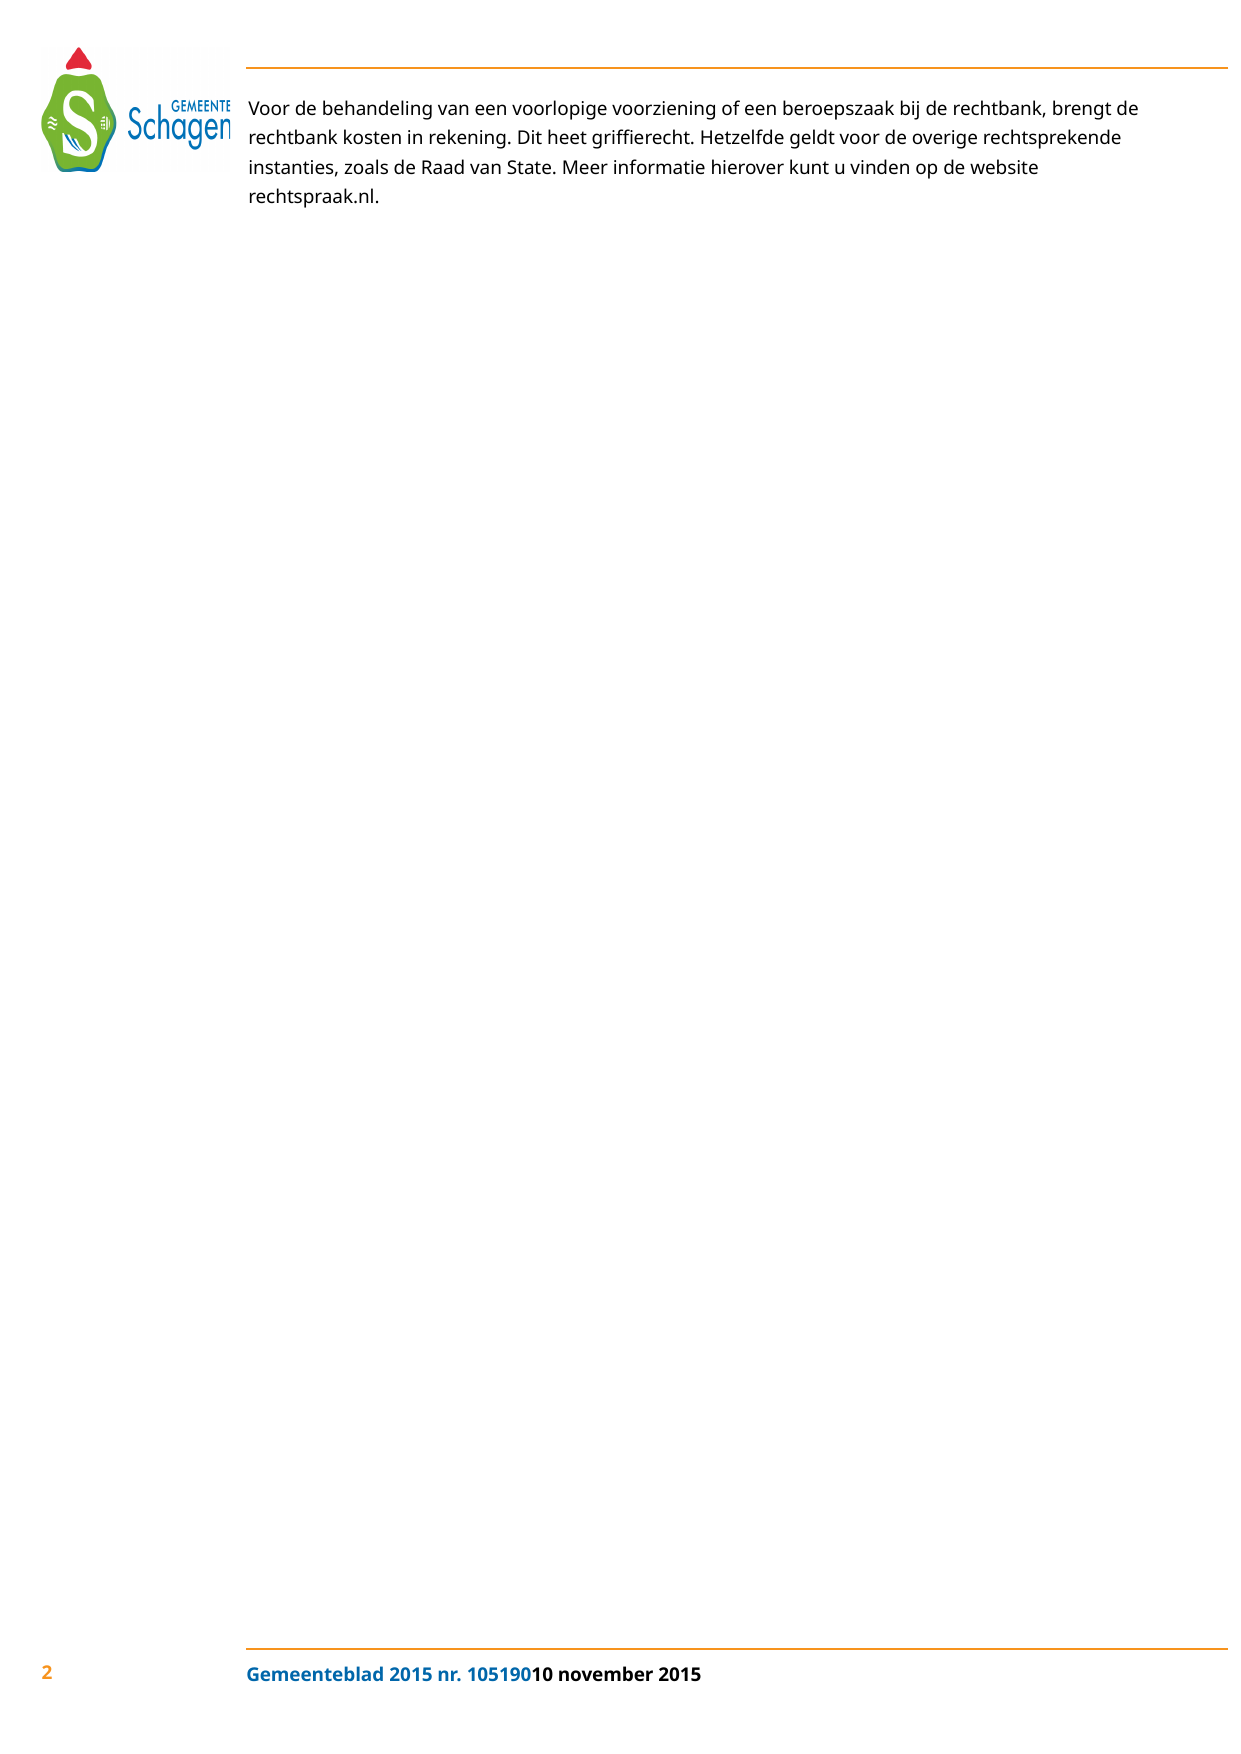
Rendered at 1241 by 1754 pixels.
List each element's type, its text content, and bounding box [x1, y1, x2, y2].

text Voor de behandeling van een voorlopige voorziening of een beroepszaak bij de rechtbank, brengt de rechtbank kosten in rekening. Dit heet griffierecht. Hetzelfde geldt voor de overige rechtsprekende instanties, zoals de Raad van State. Meer informatie hierover kunt u vinden op de website rechtspraak.nl. [248, 95, 1152, 209]
picture [41, 47, 231, 172]
